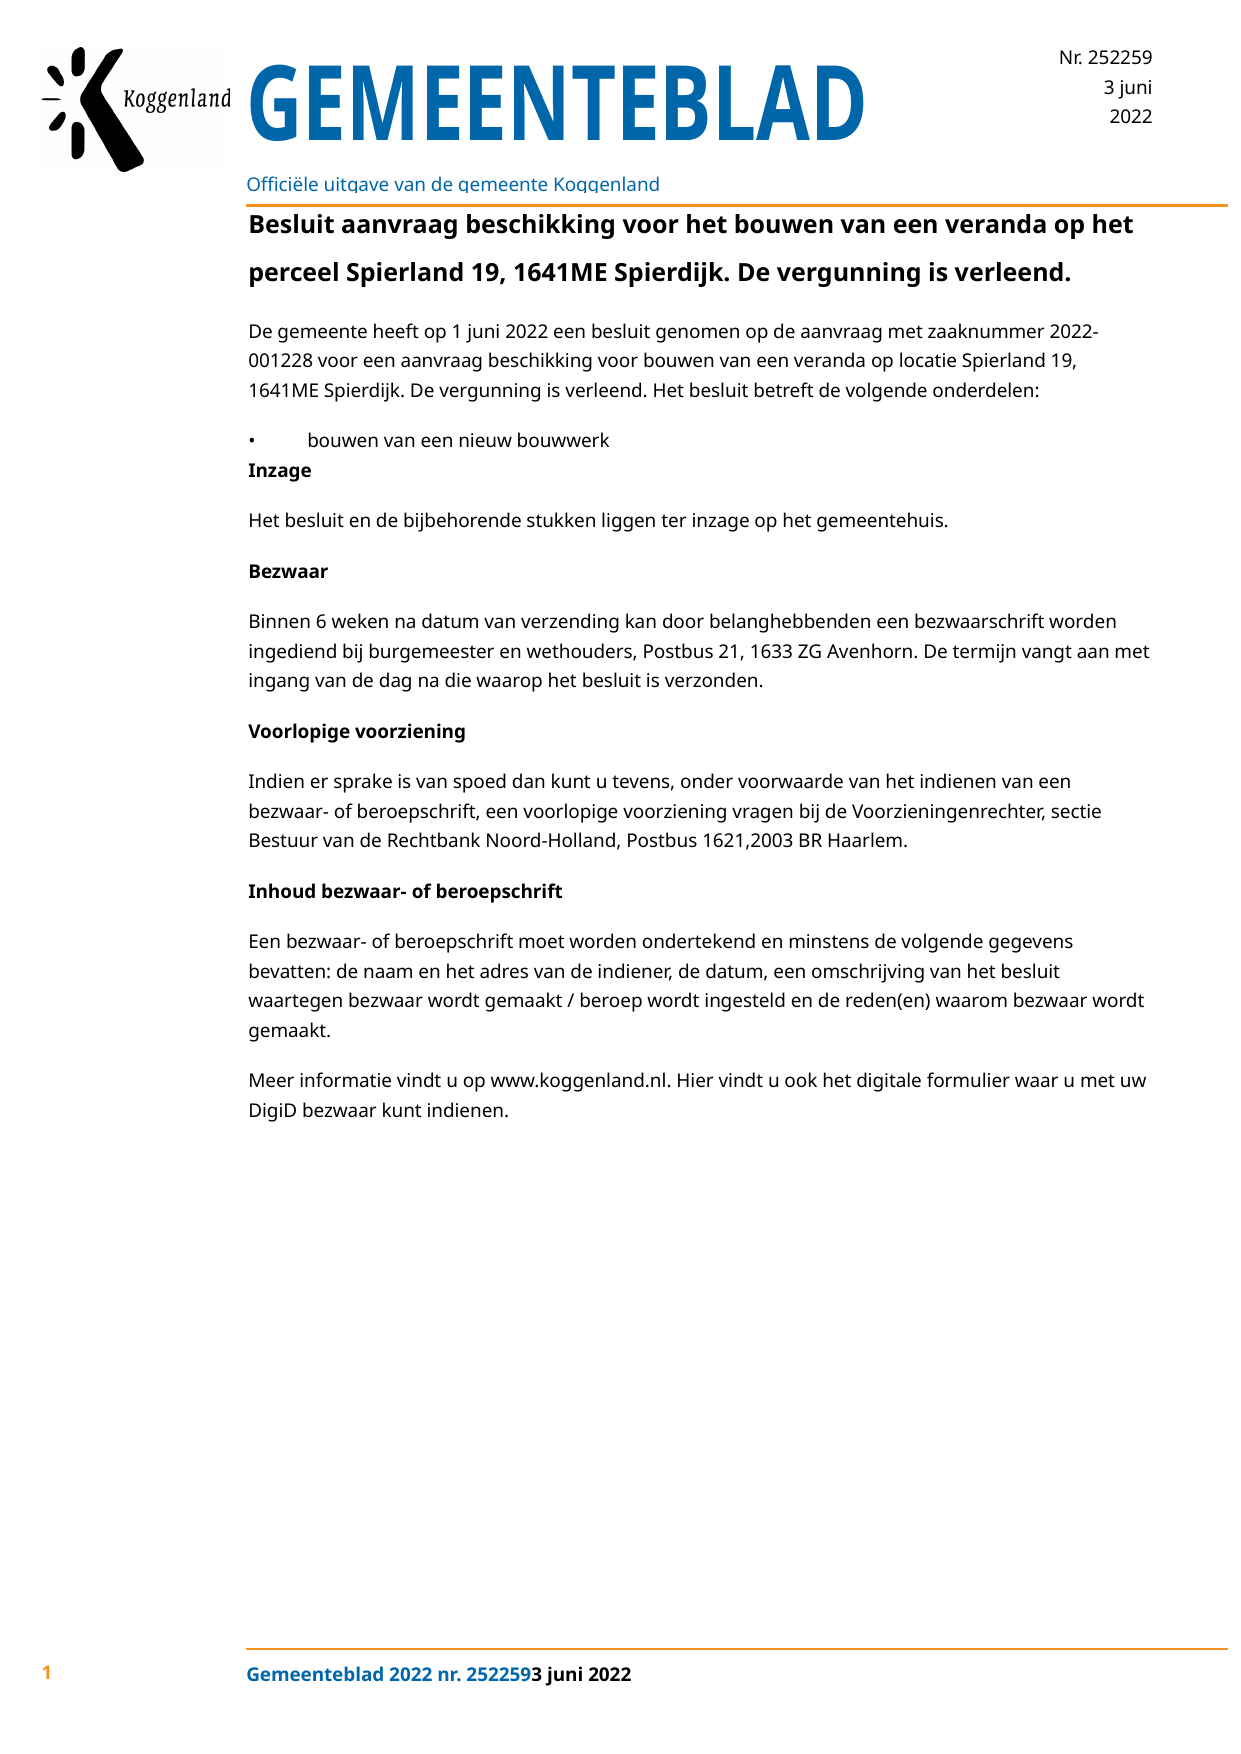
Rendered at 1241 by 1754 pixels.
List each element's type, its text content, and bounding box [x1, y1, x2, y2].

text Inhoud bezwaar- of beroepschrift [248, 878, 1152, 904]
list bouwen van een nieuw bouwwerk [248, 427, 1152, 453]
text Besluit aanvraag beschikking voor het bouwen van een veranda op het perceel Spierland 19, 1641ME Spierdijk. De vergunning is verleend. [248, 207, 1152, 288]
text Indien er sprake is van spoed dan kunt u tevens, onder voorwaarde van het indienen van een bezwaar- of beroepschrift, een voorlopige voorziening vragen bij de Voorzieningenrechter, sectie Bestuur van de Rechtbank Noord-Holland, Postbus 1621,2003 BR Haarlem. [248, 768, 1152, 853]
picture [41, 47, 231, 172]
text Inzage [248, 457, 1152, 483]
text Het besluit en de bijbehorende stukken liggen ter inzage op het gemeentehuis. [248, 507, 1152, 533]
text Voorlopige voorziening [248, 718, 1152, 744]
text De gemeente heeft op 1 juni 2022 een besluit genomen op de aanvraag met zaaknummer 2022-001228 voor een aanvraag beschikking voor bouwen van een veranda op locatie Spierland 19, 1641ME Spierdijk. De vergunning is verleend. Het besluit betreft de volgende onderdelen: [248, 318, 1152, 403]
text Meer informatie vindt u op www.koggenland.nl. Hier vindt u ook het digitale formulier waar u met uw DigiD bezwaar kunt indienen. [248, 1067, 1152, 1123]
text Bezwaar [248, 558, 1152, 584]
text Een bezwaar- of beroepschrift moet worden ondertekend en minstens de volgende gegevens bevatten: de naam en het adres van de indiener, de datum, een omschrijving van het besluit waartegen bezwaar wordt gemaakt / beroep wordt ingesteld en de reden(en) waarom bezwaar wordt gemaakt. [248, 928, 1152, 1043]
text Binnen 6 weken na datum van verzending kan door belanghebbenden een bezwaarschrift worden ingediend bij burgemeester en wethouders, Postbus 21, 1633 ZG Avenhorn. De termijn vangt aan met ingang van de dag na die waarop het besluit is verzonden. [248, 608, 1152, 693]
